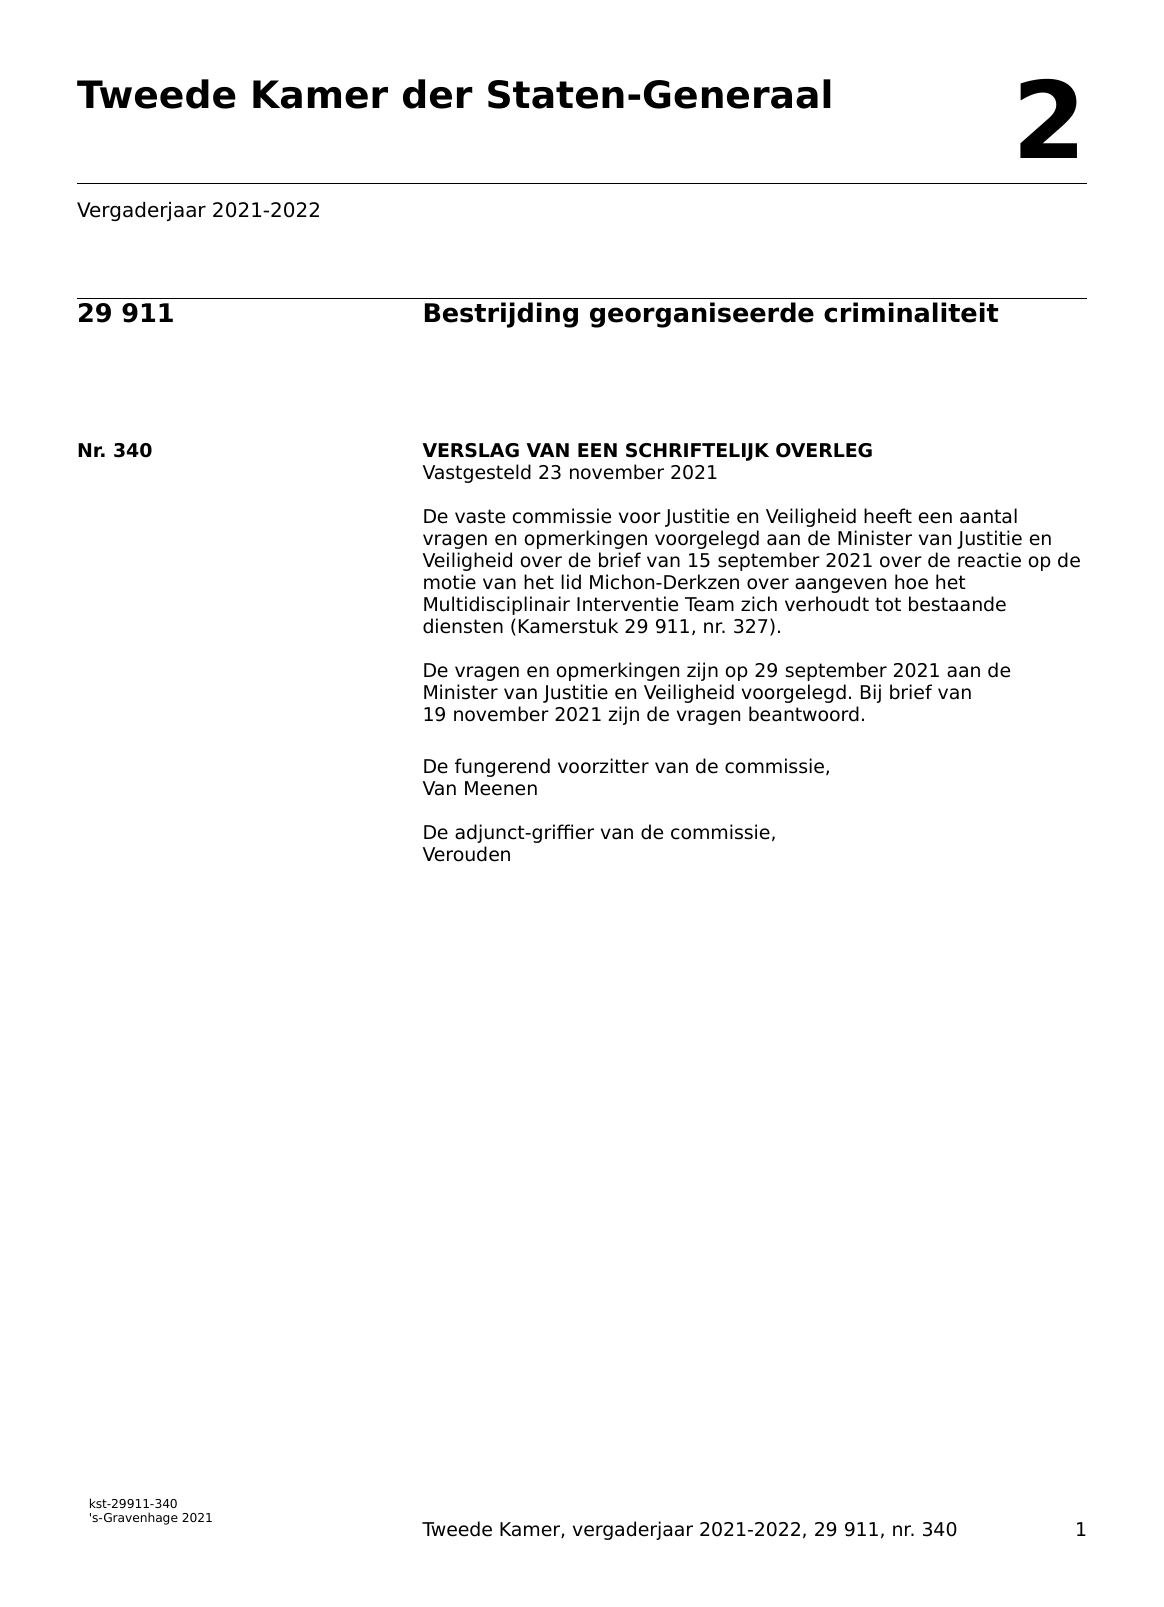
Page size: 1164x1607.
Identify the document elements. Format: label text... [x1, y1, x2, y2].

text 's-Gravenhage 2021 [88, 1511, 323, 1525]
table_header 2 [886, 59, 1087, 183]
text De vragen en opmerkingen zijn op 29 september 2021 aan de Minister van Justitie en Veiligheid voorgelegd. Bij brief van 19 november 2021 zijn de vragen beantwoord. [422, 660, 1087, 726]
text De vaste commissie voor Justitie en Veiligheid heeft een aantal vragen en opmerkingen voorgelegd aan de Minister van Justitie en Veiligheid over de brief van 15 september 2021 over de reactie op de motie van het lid Michon-Derkzen over aangeven hoe het Multidisciplinair Interventie Team zich verhoudt tot bestaande diensten (Kamerstuk 29 911, nr. 327). [422, 506, 1087, 638]
subtitle 29 911 Bestrijding georganiseerde criminaliteit [77, 299, 1087, 329]
text Vastgesteld 23 november 2021 [422, 462, 1087, 484]
text De adjunct-griffier van de commissie, Verouden [422, 822, 1087, 866]
table_cell Vergaderjaar 2021-2022 [77, 184, 1087, 298]
subtitle Nr. 340 VERSLAG VAN EEN SCHRIFTELIJK OVERLEG [77, 440, 1087, 462]
text De fungerend voorzitter van de commissie, Van Meenen [422, 756, 1087, 800]
table_header Tweede Kamer der Staten-Generaal [77, 59, 886, 183]
text kst-29911-340 [88, 1497, 323, 1511]
